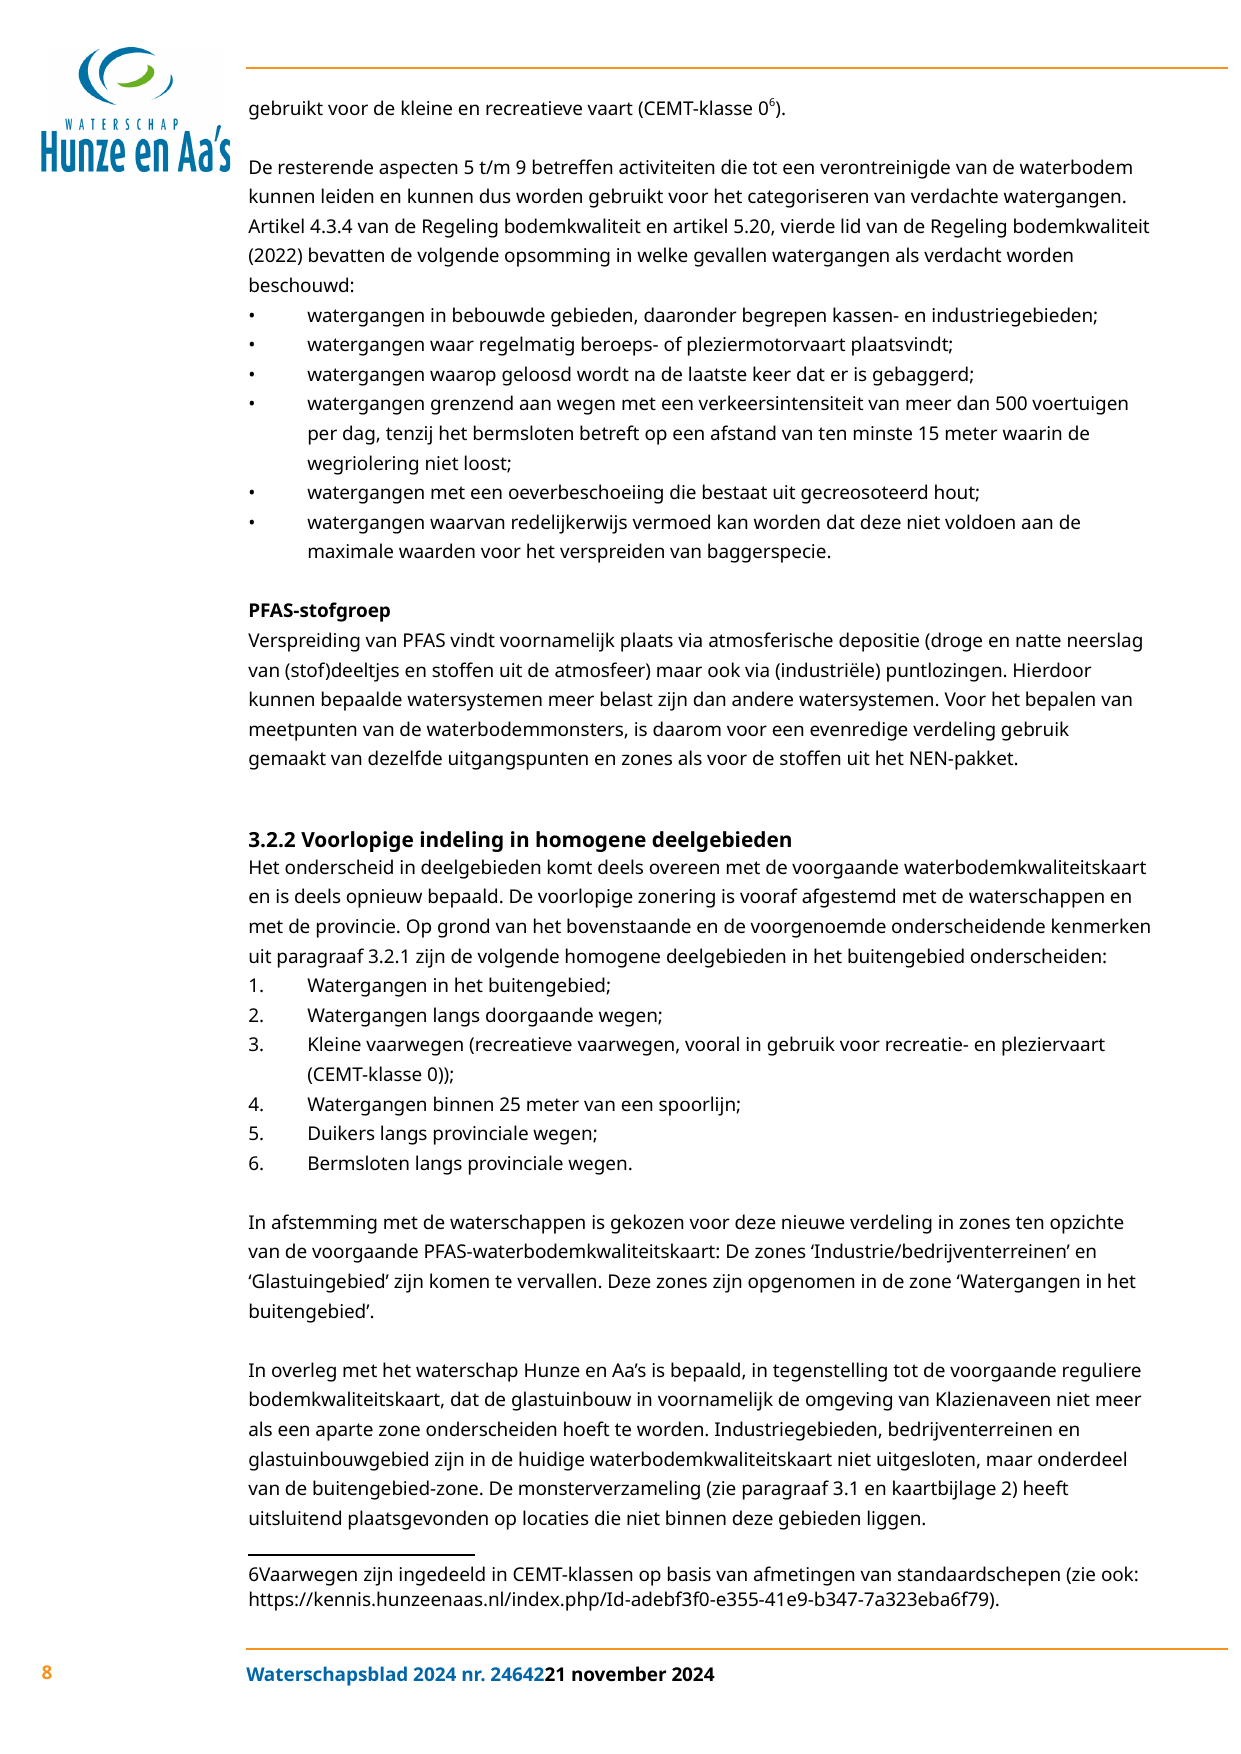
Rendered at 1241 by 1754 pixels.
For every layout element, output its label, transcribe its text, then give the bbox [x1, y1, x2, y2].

text PFAS-stofgroep [248, 598, 1152, 623]
list Watergangen binnen 25 meter van een spoorlijn; [248, 1091, 1152, 1116]
text Het onderscheid in deelgebieden komt deels overeen met de voorgaande waterbodemkwaliteitskaart en is deels opnieuw bepaald. De voorlopige zonering is vooraf afgestemd met de waterschappen en met de provincie. Op grond van het bovenstaande en de voorgenoemde onderscheidende kenmerken uit paragraaf 3.2.1 zijn de volgende homogene deelgebieden in het buitengebied onderscheiden: [248, 854, 1152, 968]
picture [183, 163, 191, 172]
text 3.2.2 Voorlopige indeling in homogene deelgebieden [248, 826, 1152, 854]
list Watergangen in het buitengebied; [248, 972, 1152, 998]
text In overleg met het waterschap Hunze en Aa’s is bepaald, in tegenstelling tot de voorgaande reguliere bodemkwaliteitskaart, dat de glastuinbouw in voornamelijk de omgeving van Klazienaveen niet meer als een aparte zone onderscheiden hoeft te worden. Industriegebieden, bedrijventerreinen en glastuinbouwgebied zijn in de huidige waterbodemkwaliteitskaart niet uitgesloten, maar onderdeel van de buitengebied-zone. De monsterverzameling (zie paragraaf 3.1 en kaartbijlage 2) heeft uitsluitend plaatsgevonden op locaties die niet binnen deze gebieden liggen. [248, 1357, 1152, 1531]
text In afstemming met de waterschappen is gekozen voor deze nieuwe verdeling in zones ten opzichte van de voorgaande PFAS-waterbodemkwaliteitskaart: De zones ‘Industrie/bedrijventerreinen’ en ‘Glastuingebied’ zijn komen te vervallen. Deze zones zijn opgenomen in de zone ‘Watergangen in het buitengebied’. [248, 1209, 1152, 1323]
text Verspreiding van PFAS vindt voornamelijk plaats via atmosferische depositie (droge en natte neerslag van (stof)deeltjes en stoffen uit de atmosfeer) maar ook via (industriële) puntlozingen. Hierdoor kunnen bepaalde watersystemen meer belast zijn dan andere watersystemen. Voor het bepalen van meetpunten van de waterbodemmonsters, is daarom voor een evenredige verdeling gebruik gemaakt van dezelfde uitgangspunten en zones als voor de stoffen uit het NEN-pakket. [248, 627, 1152, 771]
list watergangen met een oeverbeschoeiing die bestaat uit gecreosoteerd hout; [248, 479, 1152, 505]
list watergangen waarvan redelijkerwijs vermoed kan worden dat deze niet voldoen aan de maximale waarden voor het verspreiden van baggerspecie. [248, 509, 1152, 564]
text Vaarwegen zijn ingedeeld in CEMT-klassen op basis van afmetingen van standaardschepen (zie ook: https://kennis.hunzeenaas.nl/index.php/Id-adebf3f0-e355-41e9-b347-7a323eba6f79). [248, 1561, 1152, 1612]
list Watergangen langs doorgaande wegen; [248, 1002, 1152, 1028]
list watergangen waar regelmatig beroeps- of pleziermotorvaart plaatsvindt; [248, 331, 1152, 357]
list Bermsloten langs provinciale wegen. [248, 1150, 1152, 1176]
picture [41, 47, 231, 172]
list watergangen waarop geloosd wordt na de laatste keer dat er is gebaggerd; [248, 361, 1152, 387]
list watergangen in bebouwde gebieden, daaronder begrepen kassen- en industriegebieden; [248, 302, 1152, 328]
picture [226, 145, 231, 156]
list Duikers langs provinciale wegen; [248, 1120, 1152, 1146]
picture [47, 154, 51, 172]
text gebruikt voor de kleine en recreatieve vaart (CEMT-klasse 0). [248, 95, 1152, 121]
list Kleine vaarwegen (recreatieve vaarwegen, vooral in gebruik voor recreatie- en pleziervaart (CEMT-klasse 0)); [248, 1032, 1152, 1087]
text De resterende aspecten 5 t/m 9 betreffen activiteiten die tot een verontreinigde van de waterbodem kunnen leiden en kunnen dus worden gebruikt voor het categoriseren van verdachte watergangen. Artikel 4.3.4 van de Regeling bodemkwaliteit en artikel 5.20, vierde lid van de Regeling bodemkwaliteit (2022) bevatten de volgende opsomming in welke gevallen watergangen als verdacht worden beschouwd: [248, 154, 1152, 298]
list watergangen grenzend aan wegen met een verkeersintensiteit van meer dan 500 voertuigen per dag, tenzij het bermsloten betreft op een afstand van ten minste 15 meter waarin de wegriolering niet loost; [248, 391, 1152, 476]
